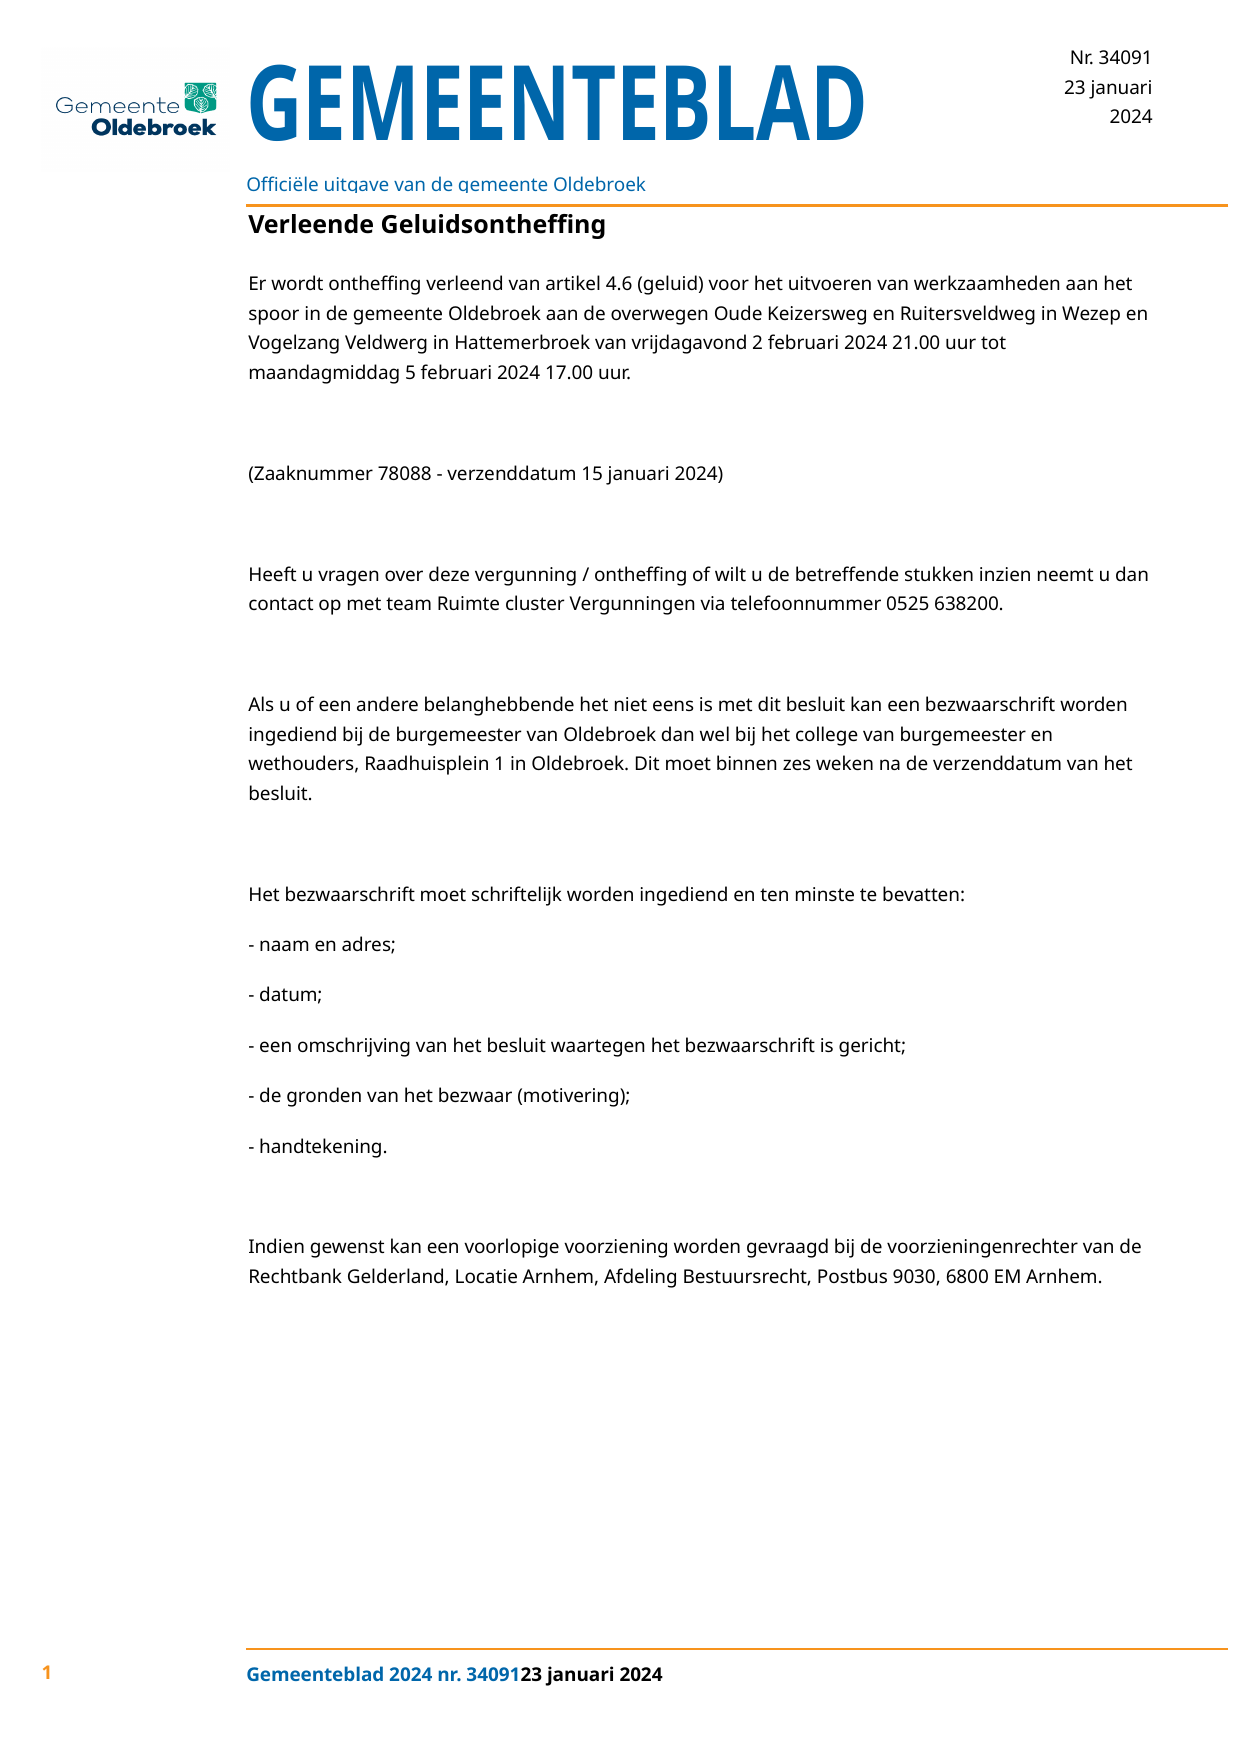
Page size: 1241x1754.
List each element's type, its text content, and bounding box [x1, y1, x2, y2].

text - de gronden van het bezwaar (motivering); [248, 1082, 1152, 1108]
text - datum; [248, 982, 1152, 1007]
text Er wordt ontheffing verleend van artikel 4.6 (geluid) voor het uitvoeren van werkzaamheden aan het spoor in de gemeente Oldebroek aan de overwegen Oude Keizersweg en Ruitersveldweg in Wezep en Vogelzang Veldwerg in Hattemerbroek van vrijdagavond 2 februari 2024 21.00 uur tot maandagmiddag 5 februari 2024 17.00 uur. [248, 270, 1152, 385]
text - handtekening. [248, 1133, 1152, 1158]
text (Zaaknummer 78088 - verzenddatum 15 januari 2024) [248, 460, 1152, 486]
picture [41, 47, 231, 172]
text Heeft u vragen over deze vergunning / ontheffing of wilt u de betreffende stukken inzien neemt u dan contact op met team Ruimte cluster Vergunningen via telefoonnummer 0525 638200. [248, 561, 1152, 616]
text - naam en adres; [248, 931, 1152, 957]
text - een omschrijving van het besluit waartegen het bezwaarschrift is gericht; [248, 1032, 1152, 1058]
text Verleende Geluidsontheffing [248, 207, 1152, 241]
text Indien gewenst kan een voorlopige voorziening worden gevraagd bij de voorzieningenrechter van de Rechtbank Gelderland, Locatie Arnhem, Afdeling Bestuursrecht, Postbus 9030, 6800 EM Arnhem. [248, 1234, 1152, 1289]
text Het bezwaarschrift moet schriftelijk worden ingediend en ten minste te bevatten: [248, 881, 1152, 906]
text Als u of een andere belanghebbende het niet eens is met dit besluit kan een bezwaarschrift worden ingediend bij de burgemeester van Oldebroek dan wel bij het college van burgemeester en wethouders, Raadhuisplein 1 in Oldebroek. Dit moet binnen zes weken na de verzenddatum van het besluit. [248, 691, 1152, 806]
